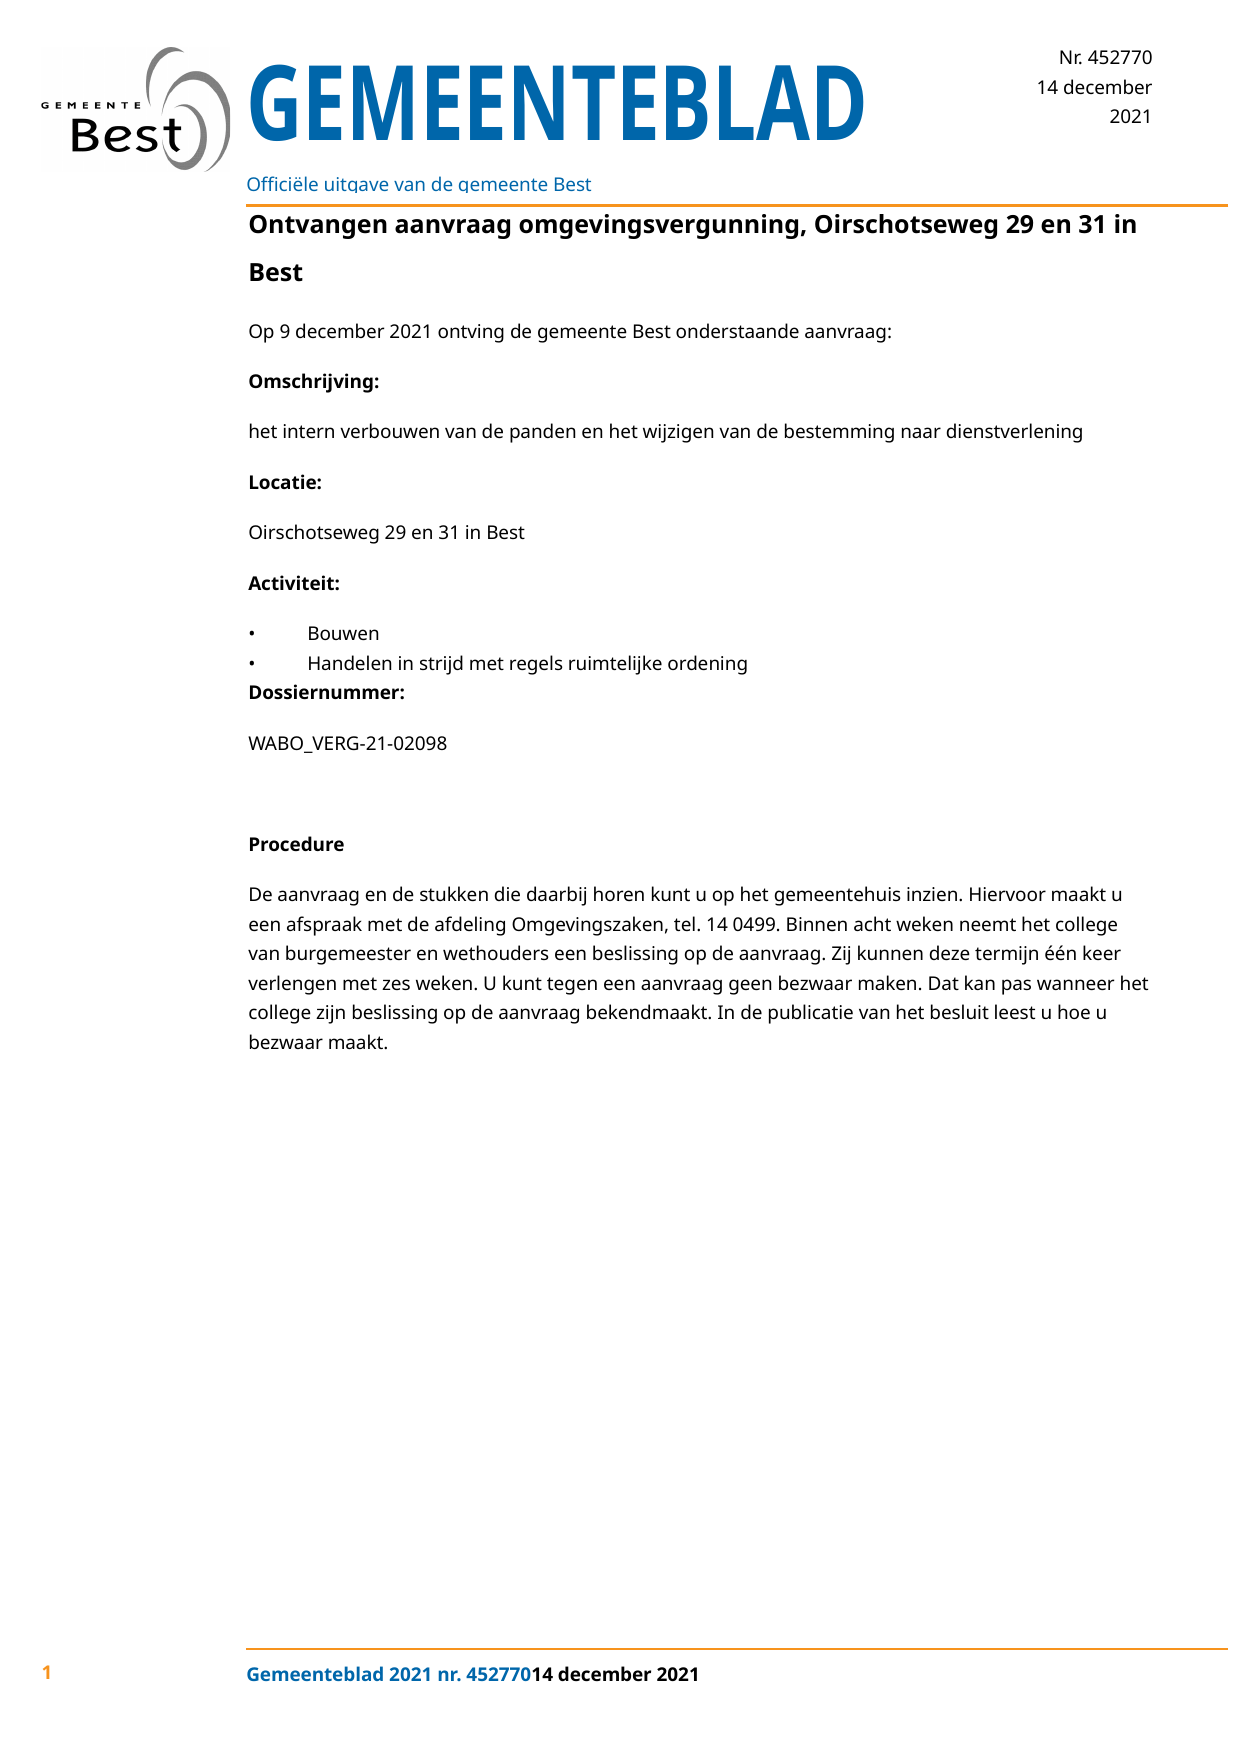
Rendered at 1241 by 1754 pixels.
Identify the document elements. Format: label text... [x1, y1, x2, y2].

text Locatie: [248, 469, 1152, 495]
text Dossiernummer: [248, 679, 1152, 705]
list Bouwen [248, 620, 1152, 646]
text Omschrijving: [248, 368, 1152, 394]
text het intern verbouwen van de panden en het wijzigen van de bestemming naar dienstverlening [248, 419, 1152, 444]
picture [41, 47, 231, 172]
text Activiteit: [248, 570, 1152, 596]
text Ontvangen aanvraag omgevingsvergunning, Oirschotseweg 29 en 31 in Best [248, 207, 1152, 288]
text Oirschotseweg 29 en 31 in Best [248, 519, 1152, 545]
text Op 9 december 2021 ontving de gemeente Best onderstaande aanvraag: [248, 318, 1152, 344]
text WABO_VERG-21-02098 [248, 730, 1152, 756]
list Handelen in strijd met regels ruimtelijke ordening [248, 650, 1152, 676]
text Procedure [248, 831, 1152, 857]
text De aanvraag en de stukken die daarbij horen kunt u op het gemeentehuis inzien. Hiervoor maakt u een afspraak met de afdeling Omgevingszaken, tel. 14 0499. Binnen acht weken neemt het college van burgemeester en wethouders een beslissing op de aanvraag. Zij kunnen deze termijn één keer verlengen met zes weken. U kunt tegen een aanvraag geen bezwaar maken. Dat kan pas wanneer het college zijn beslissing op de aanvraag bekendmaakt. In de publicatie van het besluit leest u hoe u bezwaar maakt. [248, 881, 1152, 1055]
